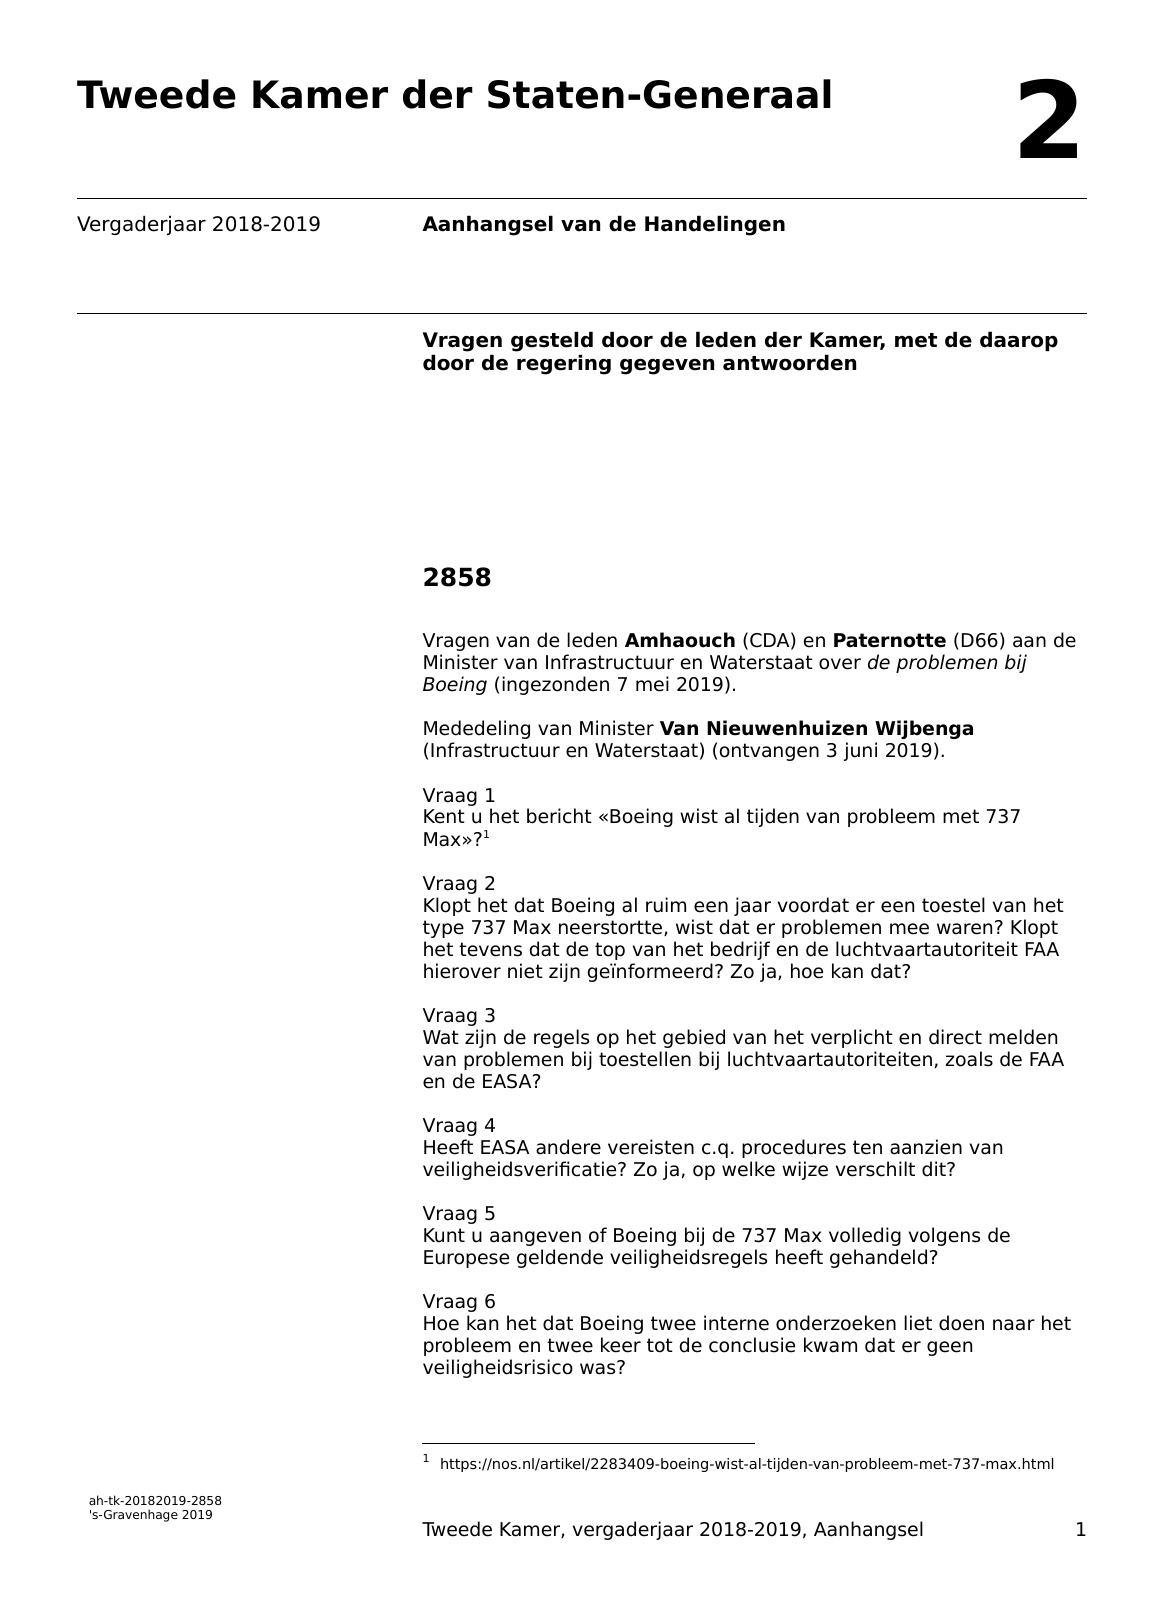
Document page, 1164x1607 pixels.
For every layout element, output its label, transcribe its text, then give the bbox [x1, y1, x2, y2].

text 's-Gravenhage 2019 [88, 1508, 323, 1522]
text https://nos.nl/artikel/2283409-boeing-wist-al-tijden-van-probleem-met-737-max.html [422, 1452, 1087, 1474]
table_cell Aanhangsel van de Handelingen [422, 199, 1087, 313]
text Vraag 2 [422, 873, 1087, 894]
text Kent u het bericht «Boeing wist al tijden van probleem met 737 Max»? [422, 806, 1087, 850]
text Vraag 3 [422, 1005, 1087, 1027]
text Vraag 6 [422, 1291, 1087, 1313]
table_cell [77, 314, 422, 375]
table_header Tweede Kamer der Staten-Generaal [77, 59, 886, 198]
text Klopt het dat Boeing al ruim een jaar voordat er een toestel van het type 737 Max neerstortte, wist dat er problemen mee waren? Klopt het tevens dat de top van het bedrijf en de luchtvaartautoriteit FAA hierover niet zijn geïnformeerd? Zo ja, hoe kan dat? [422, 894, 1087, 982]
text 2858 [422, 563, 1087, 592]
table_cell Vergaderjaar 2018-2019 [77, 199, 422, 313]
text Mededeling van Minister Van Nieuwenhuizen Wijbenga (Infrastructuur en Waterstaat) (ontvangen 3 juni 2019). [422, 718, 1087, 762]
text Vraag 4 [422, 1115, 1087, 1137]
text Kunt u aangeven of Boeing bij de 737 Max volledig volgens de Europese geldende veiligheidsregels heeft gehandeld? [422, 1225, 1087, 1269]
text Hoe kan het dat Boeing twee interne onderzoeken liet doen naar het probleem en twee keer tot de conclusie kwam dat er geen veiligheidsrisico was? [422, 1313, 1087, 1379]
text Vraag 5 [422, 1203, 1087, 1225]
text Vragen van de leden Amhaouch (CDA) en Paternotte (D66) aan de Minister van Infrastructuur en Waterstaat over de problemen bij Boeing (ingezonden 7 mei 2019). [422, 630, 1087, 696]
text Vraag 1 [422, 784, 1087, 806]
text Wat zijn de regels op het gebied van het verplicht en direct melden van problemen bij toestellen bij luchtvaartautoriteiten, zoals de FAA en de EASA? [422, 1027, 1087, 1093]
text Heeft EASA andere vereisten c.q. procedures ten aanzien van veiligheidsverificatie? Zo ja, op welke wijze verschilt dit? [422, 1137, 1087, 1181]
table_header 2 [886, 59, 1087, 198]
table_cell Vragen gesteld door de leden der Kamer, met de daarop door de regering gegeven antwoorden [422, 314, 1087, 375]
text ah-tk-20182019-2858 [88, 1494, 323, 1508]
